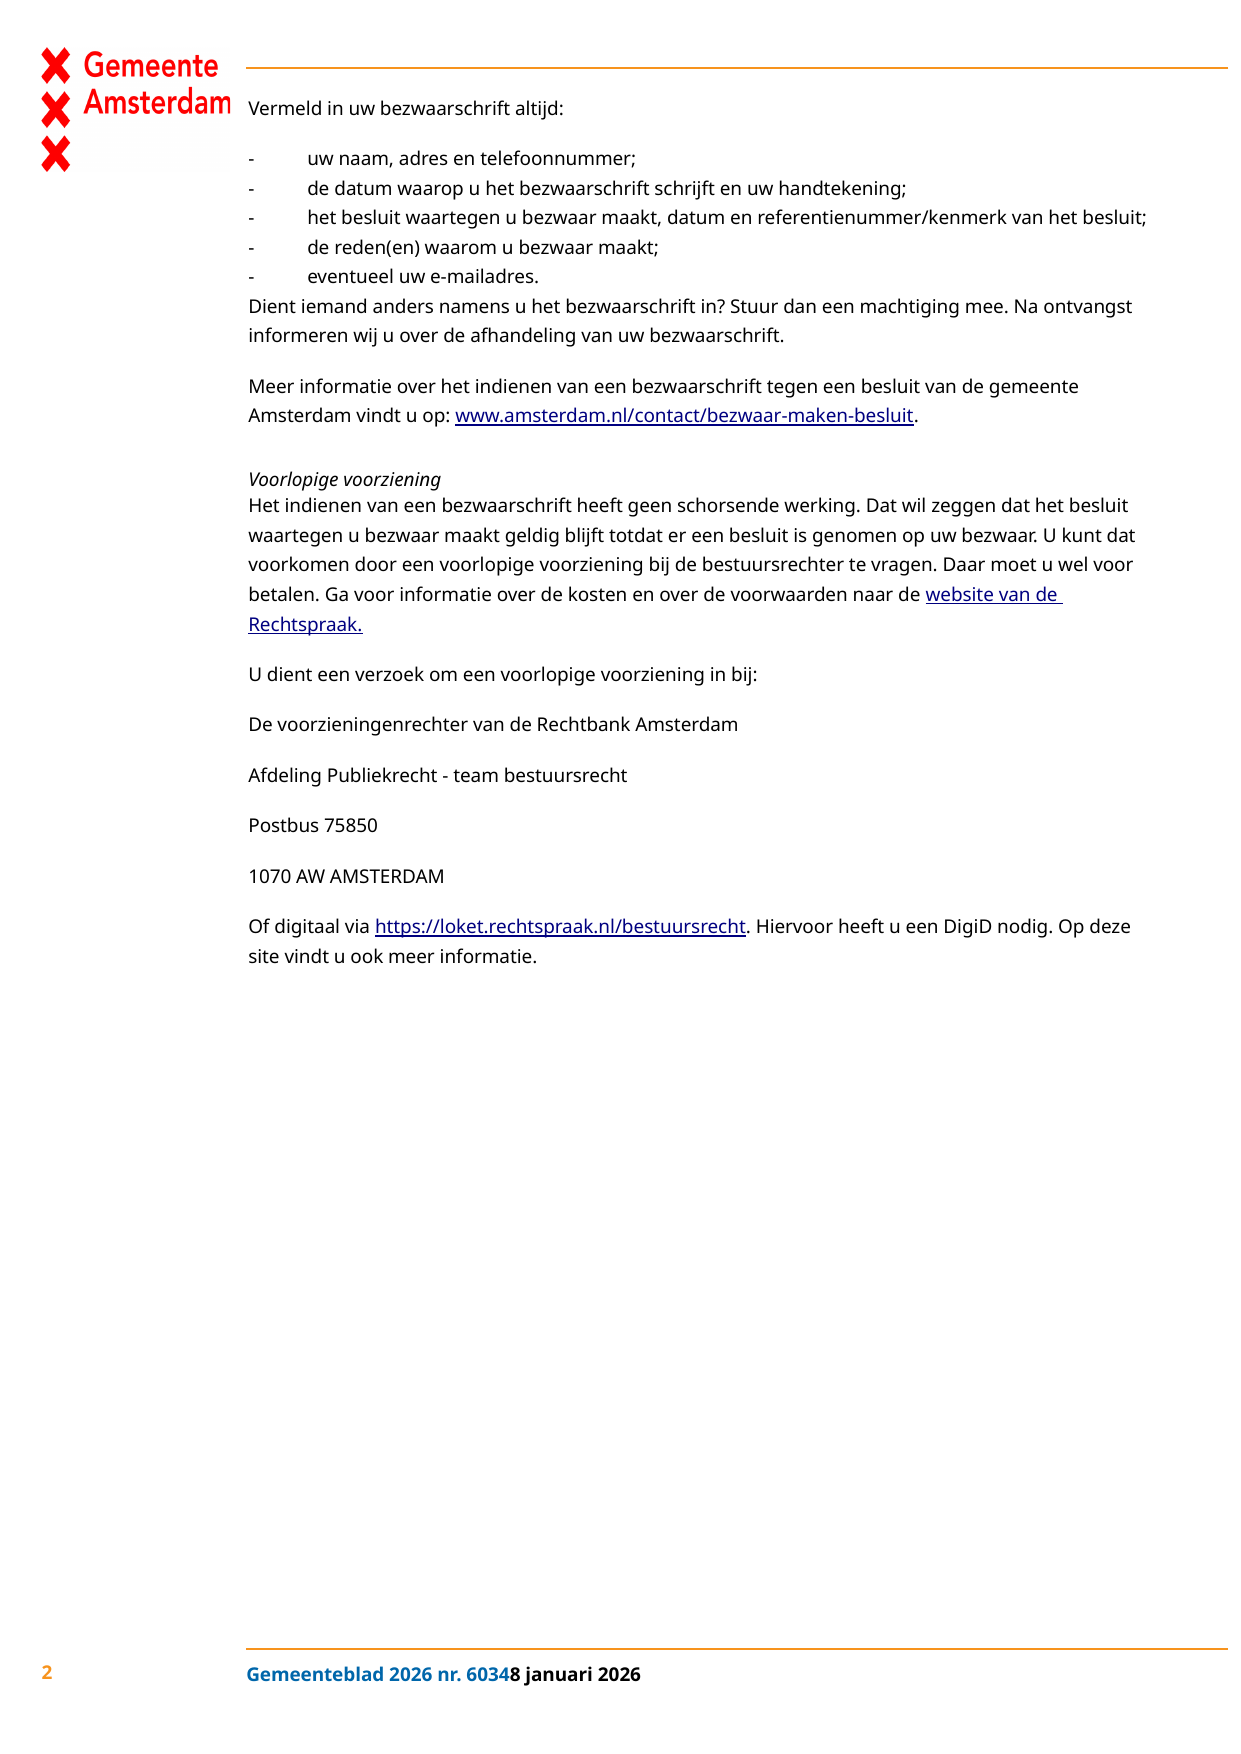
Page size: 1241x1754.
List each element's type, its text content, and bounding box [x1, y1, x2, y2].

text U dient een verzoek om een voorlopige voorziening in bij: [248, 661, 1152, 687]
list de datum waarop u het bezwaarschrift schrijft en uw handtekening; [248, 175, 1152, 201]
list eventueel uw e-mailadres. [248, 263, 1152, 289]
text 1070 AW AMSTERDAM [248, 863, 1152, 888]
text Postbus 75850 [248, 812, 1152, 838]
picture [41, 47, 231, 172]
list het besluit waartegen u bezwaar maakt, datum en referentienummer/kenmerk van het besluit; [248, 204, 1152, 230]
list uw naam, adres en telefoonnummer; [248, 145, 1152, 171]
text Afdeling Publiekrecht - team bestuursrecht [248, 762, 1152, 788]
text Of digitaal via https://loket.rechtspraak.nl/bestuursrecht. Hiervoor heeft u een DigiD nodig. Op deze site vindt u ook meer informatie. [248, 913, 1152, 968]
text Voorlopige voorziening [248, 467, 1152, 492]
text Dient iemand anders namens u het bezwaarschrift in? Stuur dan een machtiging mee. Na ontvangst informeren wij u over de afhandeling van uw bezwaarschrift. [248, 293, 1152, 348]
text Meer informatie over het indienen van een bezwaarschrift tegen een besluit van de gemeente Amsterdam vindt u op: www.amsterdam.nl/contact/bezwaar-maken-besluit. [248, 373, 1152, 428]
text De voorzieningenrechter van de Rechtbank Amsterdam [248, 712, 1152, 737]
text Het indienen van een bezwaarschrift heeft geen schorsende werking. Dat wil zeggen dat het besluit waartegen u bezwaar maakt geldig blijft totdat er een besluit is genomen op uw bezwaar. U kunt dat voorkomen door een voorlopige voorziening bij de bestuursrechter te vragen. Daar moet u wel voor betalen. Ga voor informatie over de kosten en over de voorwaarden naar de website van de Rechtspraak. [248, 492, 1152, 636]
text Vermeld in uw bezwaarschrift altijd: [248, 95, 1152, 121]
list de reden(en) waarom u bezwaar maakt; [248, 234, 1152, 260]
